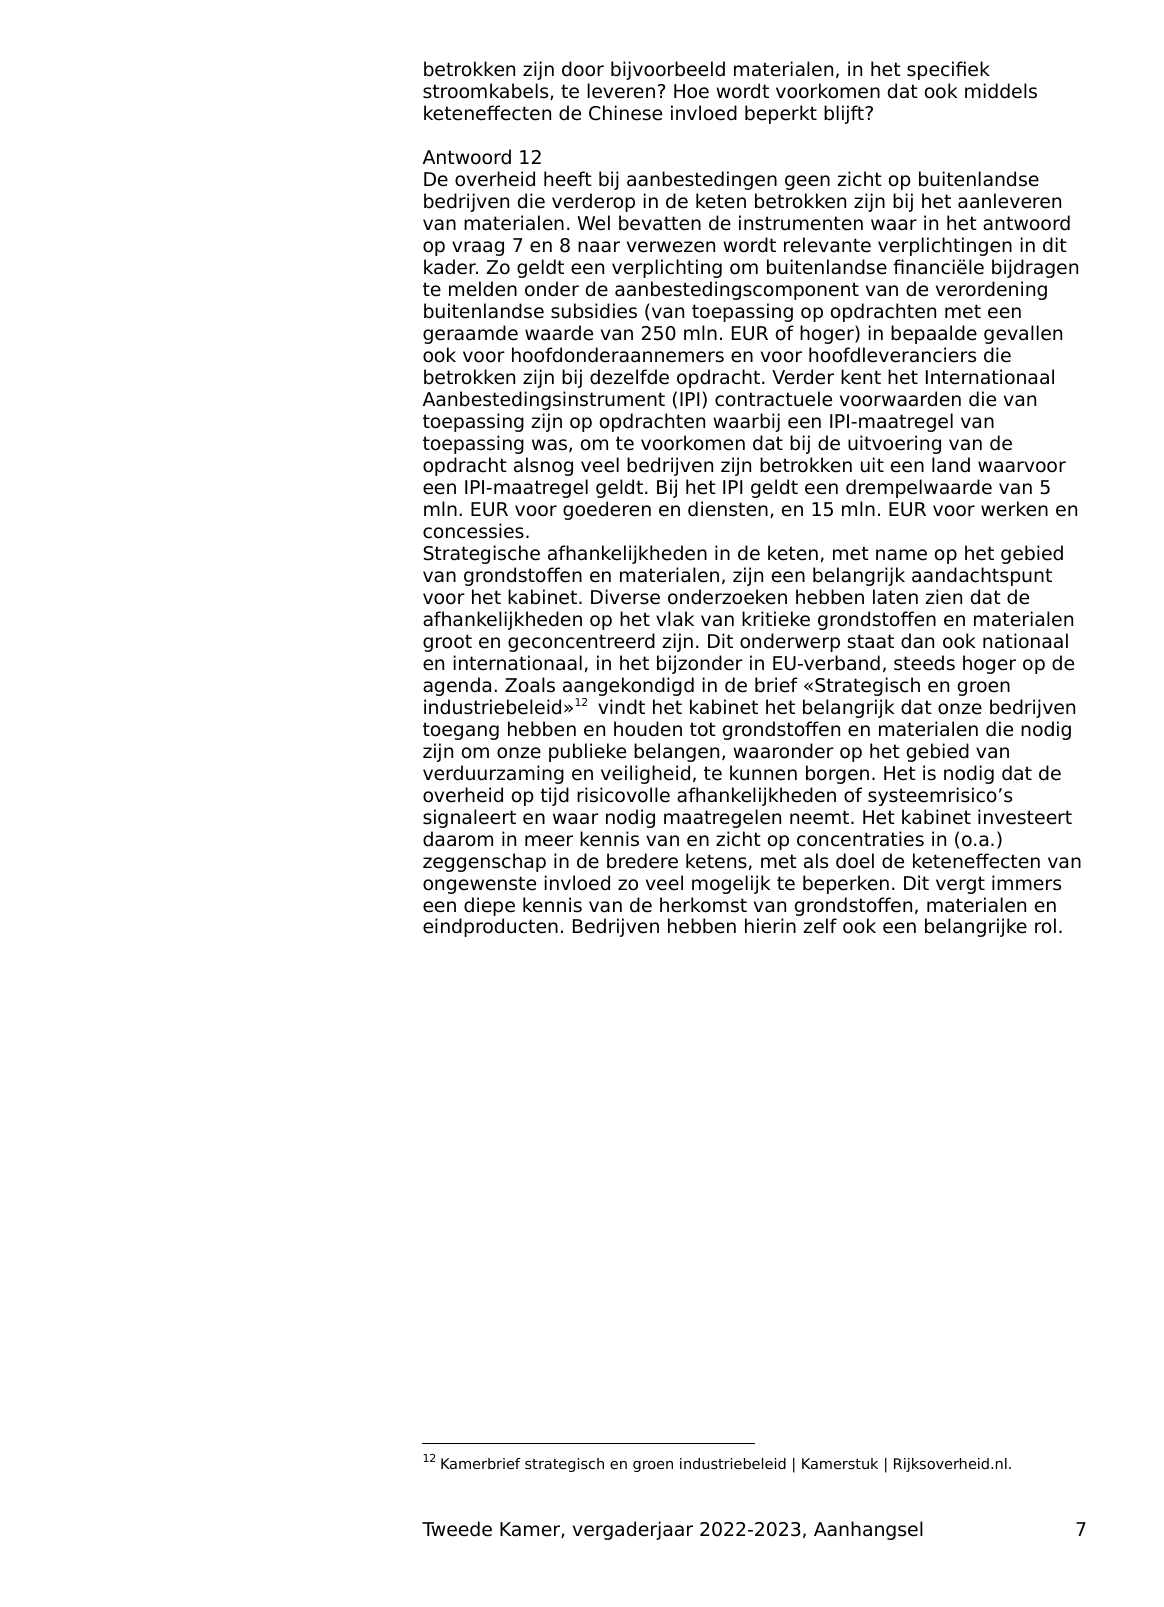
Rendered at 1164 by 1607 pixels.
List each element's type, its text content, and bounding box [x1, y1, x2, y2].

text Antwoord 12 [422, 147, 1087, 169]
text Strategische afhankelijkheden in de keten, met name op het gebied van grondstoffen en materialen, zijn een belangrijk aandachtspunt voor het kabinet. Diverse onderzoeken hebben laten zien dat de afhankelijkheden op het vlak van kritieke grondstoffen en materialen groot en geconcentreerd zijn. Dit onderwerp staat dan ook nationaal en internationaal, in het bijzonder in EU-verband, steeds hoger op de agenda. Zoals aangekondigd in de brief «Strategisch en groen industriebeleid» vindt het kabinet het belangrijk dat onze bedrijven toegang hebben en houden tot grondstoffen en materialen die nodig zijn om onze publieke belangen, waaronder op het gebied van verduurzaming en veiligheid, te kunnen borgen. Het is nodig dat de overheid op tijd risicovolle afhankelijkheden of systeemrisico’s signaleert en waar nodig maatregelen neemt. Het kabinet investeert daarom in meer kennis van en zicht op concentraties in (o.a.) zeggenschap in de bredere ketens, met als doel de keteneffecten van ongewenste invloed zo veel mogelijk te beperken. Dit vergt immers een diepe kennis van de herkomst van grondstoffen, materialen en eindproducten. Bedrijven hebben hierin zelf ook een belangrijke rol. [422, 543, 1087, 938]
text De overheid heeft bij aanbestedingen geen zicht op buitenlandse bedrijven die verderop in de keten betrokken zijn bij het aanleveren van materialen. Wel bevatten de instrumenten waar in het antwoord op vraag 7 en 8 naar verwezen wordt relevante verplichtingen in dit kader. Zo geldt een verplichting om buitenlandse financiële bijdragen te melden onder de aanbestedingscomponent van de verordening buitenlandse subsidies (van toepassing op opdrachten met een geraamde waarde van 250 mln. EUR of hoger) in bepaalde gevallen ook voor hoofdonderaannemers en voor hoofdleveranciers die betrokken zijn bij dezelfde opdracht. Verder kent het Internationaal Aanbestedingsinstrument (IPI) contractuele voorwaarden die van toepassing zijn op opdrachten waarbij een IPI-maatregel van toepassing was, om te voorkomen dat bij de uitvoering van de opdracht alsnog veel bedrijven zijn betrokken uit een land waarvoor een IPI-maatregel geldt. Bij het IPI geldt een drempelwaarde van 5 mln. EUR voor goederen en diensten, en 15 mln. EUR voor werken en concessies. [422, 169, 1087, 543]
text betrokken zijn door bijvoorbeeld materialen, in het specifiek stroomkabels, te leveren? Hoe wordt voorkomen dat ook middels keteneffecten de Chinese invloed beperkt blijft? [422, 59, 1087, 125]
text Kamerbrief strategisch en groen industriebeleid | Kamerstuk | Rijksoverheid.nl. [422, 1452, 1087, 1474]
